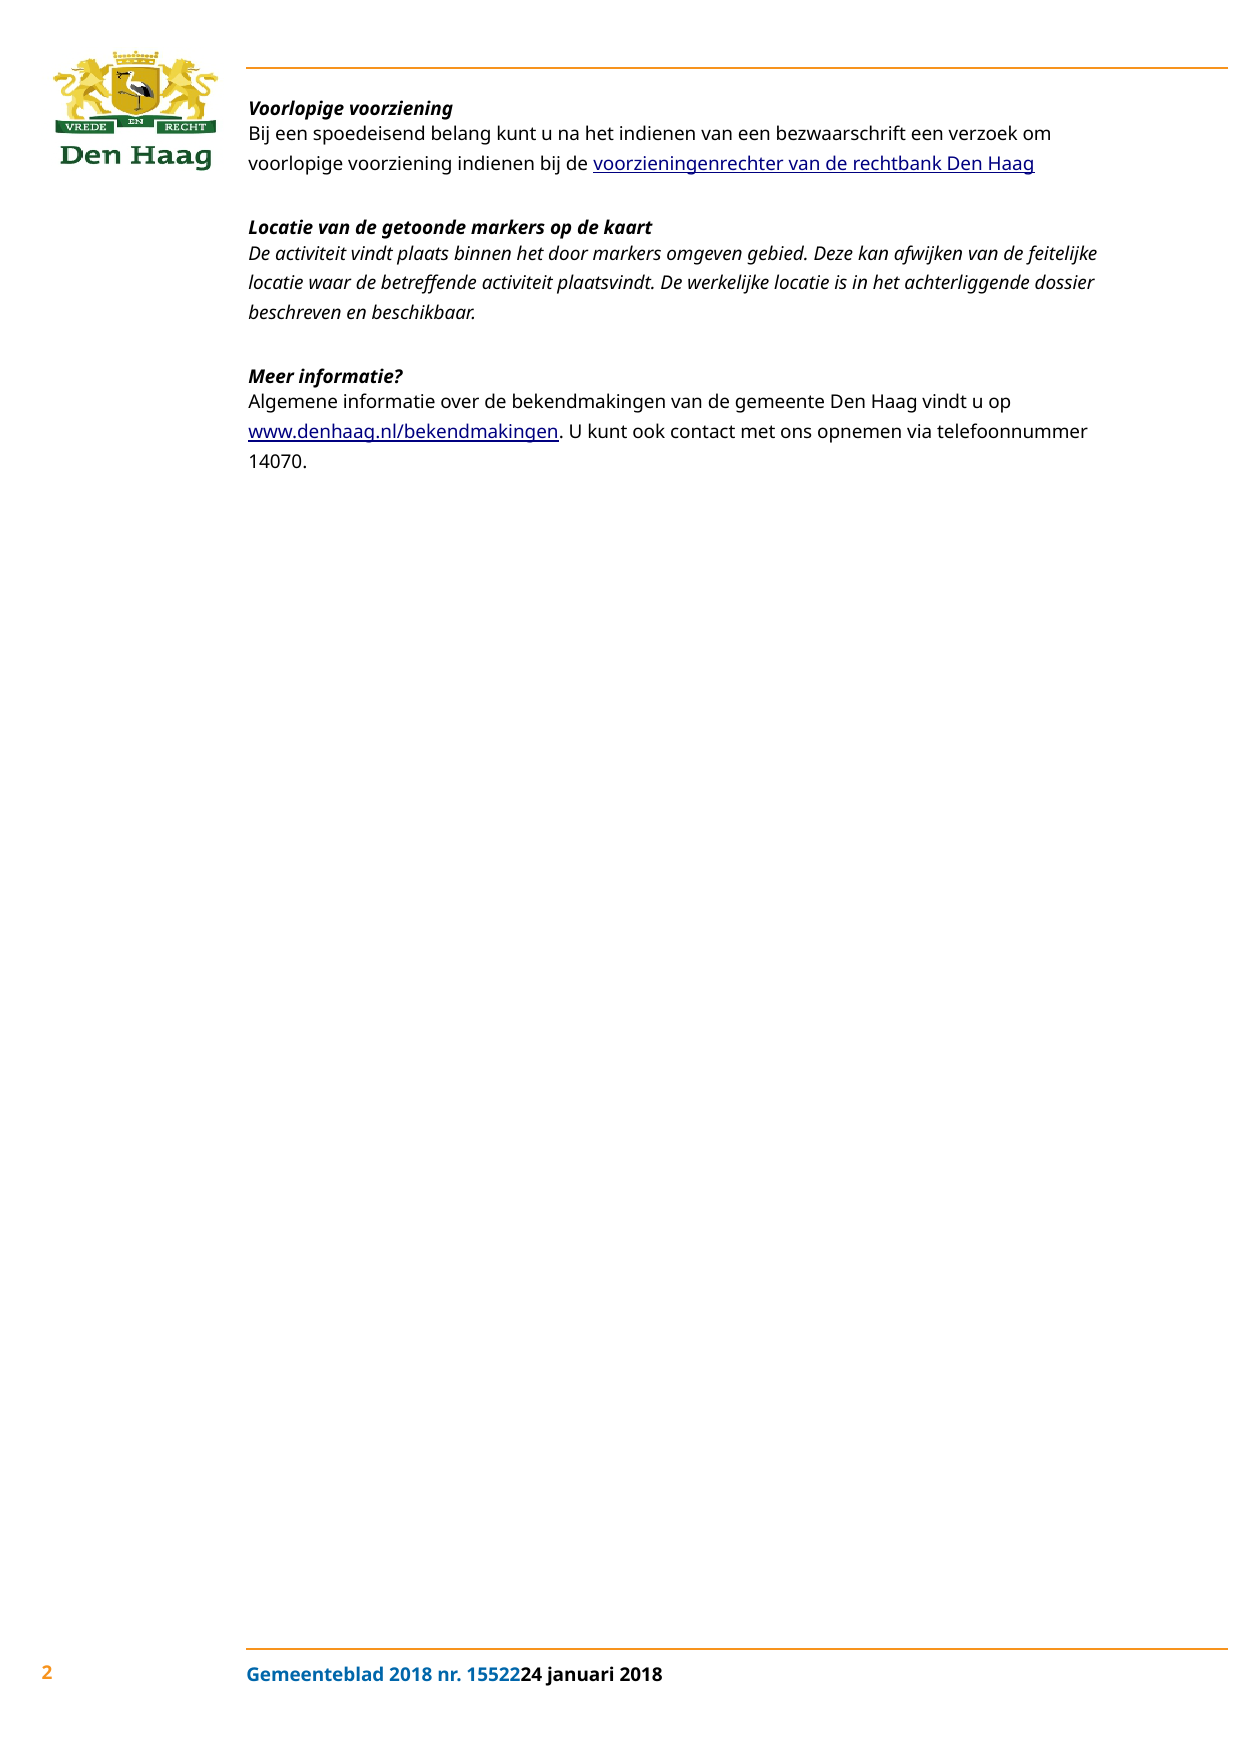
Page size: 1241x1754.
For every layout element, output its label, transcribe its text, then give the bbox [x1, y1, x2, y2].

picture [41, 47, 231, 172]
text Algemene informatie over de bekendmakingen van de gemeente Den Haag vindt u op www.denhaag.nl/bekendmakingen. U kunt ook contact met ons opnemen via telefoonnummer 14070. [248, 389, 1152, 473]
text De activiteit vindt plaats binnen het door markers omgeven gebied. Deze kan afwijken van de feitelijke locatie waar de betreffende activiteit plaatsvindt. De werkelijke locatie is in het achterliggende dossier beschreven en beschikbaar. [248, 240, 1152, 325]
text Meer informatie? [248, 363, 1152, 389]
text Voorlopige voorziening [248, 95, 1152, 121]
text Bij een spoedeisend belang kunt u na het indienen van een bezwaarschrift een verzoek om voorlopige voorziening indienen bij de voorzieningenrechter van de rechtbank Den Haag [248, 121, 1152, 176]
text Locatie van de getoonde markers op de kaart [248, 214, 1152, 240]
